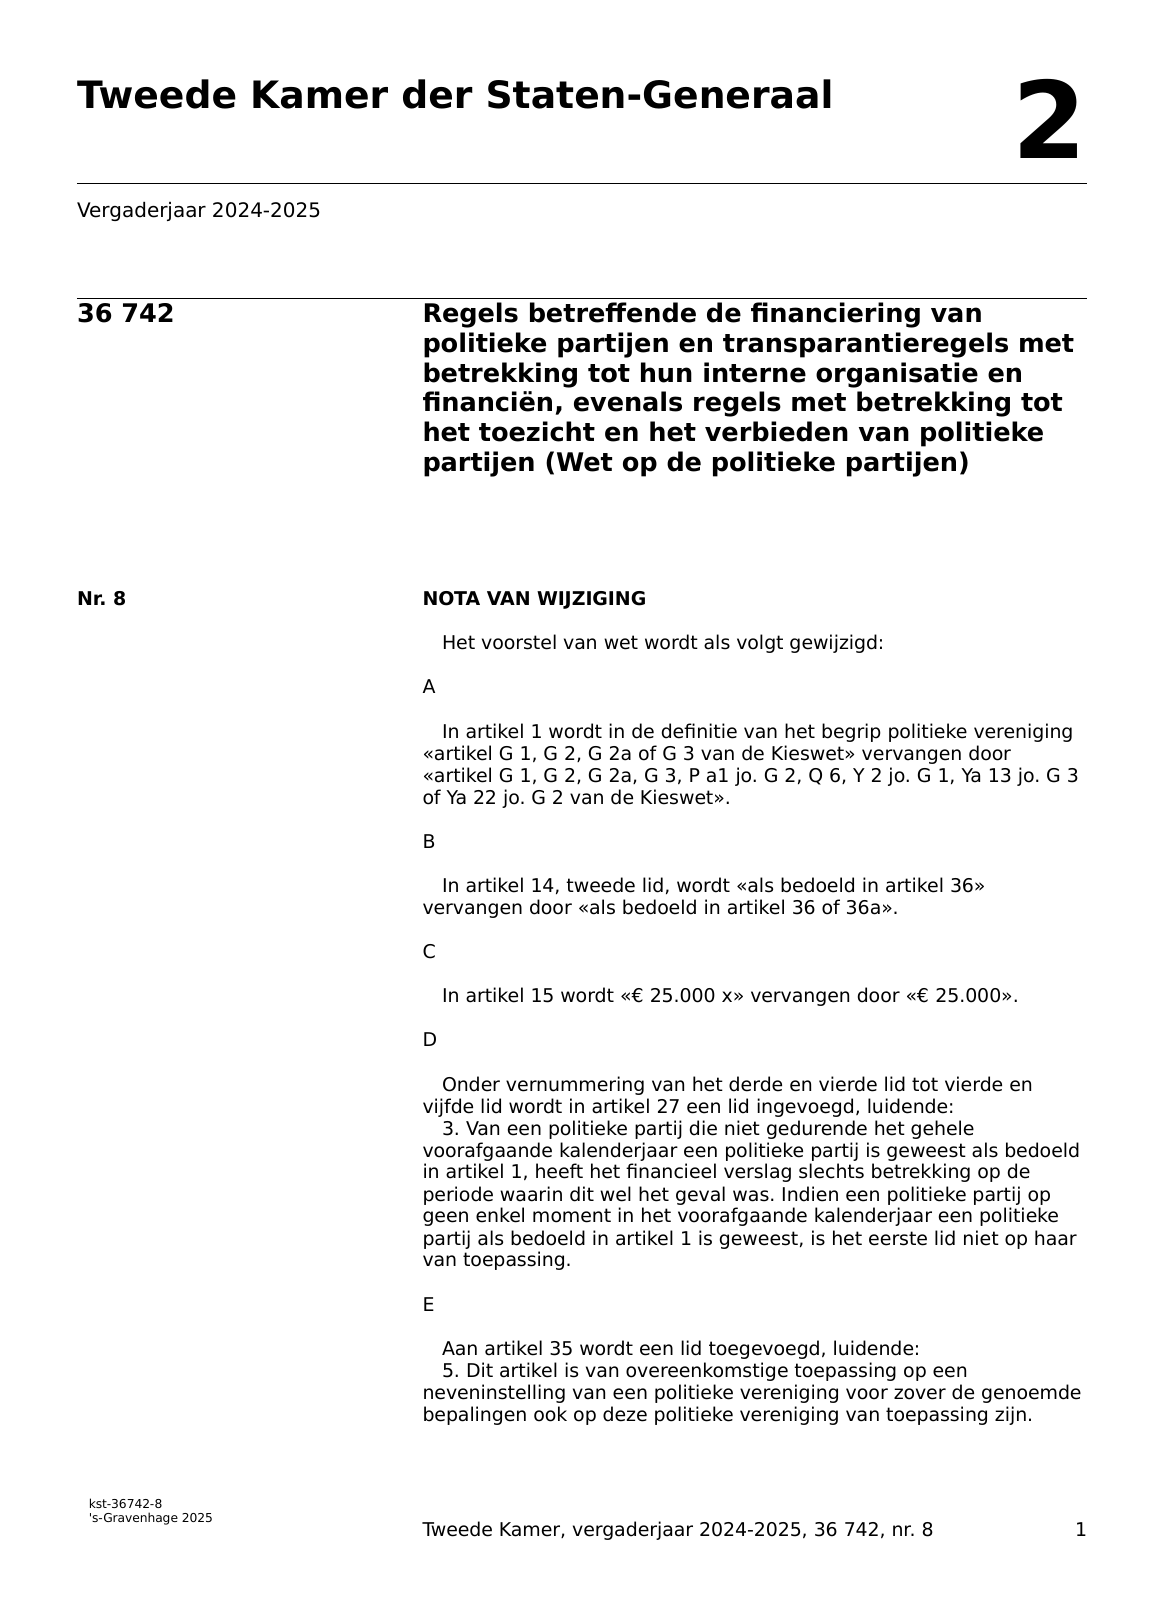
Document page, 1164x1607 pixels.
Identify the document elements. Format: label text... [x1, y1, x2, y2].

subtitle C [422, 941, 1087, 963]
text Aan artikel 35 wordt een lid toegevoegd, luidende: [422, 1338, 1087, 1360]
subtitle B [422, 831, 1087, 853]
subtitle A [422, 676, 1087, 698]
text 5. Dit artikel is van overeenkomstige toepassing op een neveninstelling van een politieke vereniging voor zover de genoemde bepalingen ook op deze politieke vereniging van toepassing zijn. [422, 1360, 1087, 1426]
subtitle Nr. 8 NOTA VAN WIJZIGING [77, 588, 1087, 610]
subtitle E [422, 1293, 1087, 1316]
table_cell Vergaderjaar 2024-2025 [77, 184, 1087, 298]
text In artikel 1 wordt in de definitie van het begrip politieke vereniging «artikel G 1, G 2, G 2a of G 3 van de Kieswet» vervangen door «artikel G 1, G 2, G 2a, G 3, P a1 jo. G 2, Q 6, Y 2 jo. G 1, Ya 13 jo. G 3 of Ya 22 jo. G 2 van de Kieswet». [422, 721, 1087, 808]
subtitle 36 742 Regels betreffende de financiering van politieke partijen en transparantieregels met betrekking tot hun interne organisatie en financiën, evenals regels met betrekking tot het toezicht en het verbieden van politieke partijen (Wet op de politieke partijen) [77, 299, 1087, 477]
text In artikel 14, tweede lid, wordt «als bedoeld in artikel 36» vervangen door «als bedoeld in artikel 36 of 36a». [422, 875, 1087, 919]
text 3. Van een politieke partij die niet gedurende het gehele voorafgaande kalenderjaar een politieke partij is geweest als bedoeld in artikel 1, heeft het financieel verslag slechts betrekking op de periode waarin dit wel het geval was. Indien een politieke partij op geen enkel moment in het voorafgaande kalenderjaar een politieke partij als bedoeld in artikel 1 is geweest, is het eerste lid niet op haar van toepassing. [422, 1117, 1087, 1271]
table_header 2 [886, 59, 1087, 183]
text 's-Gravenhage 2025 [88, 1511, 323, 1525]
table_header Tweede Kamer der Staten-Generaal [77, 59, 886, 183]
text In artikel 15 wordt «€ 25.000 x» vervangen door «€ 25.000». [422, 985, 1087, 1007]
text Onder vernummering van het derde en vierde lid tot vierde en vijfde lid wordt in artikel 27 een lid ingevoegd, luidende: [422, 1073, 1087, 1117]
subtitle D [422, 1029, 1087, 1051]
text Het voorstel van wet wordt als volgt gewijzigd: [422, 632, 1087, 654]
text kst-36742-8 [88, 1497, 323, 1511]
